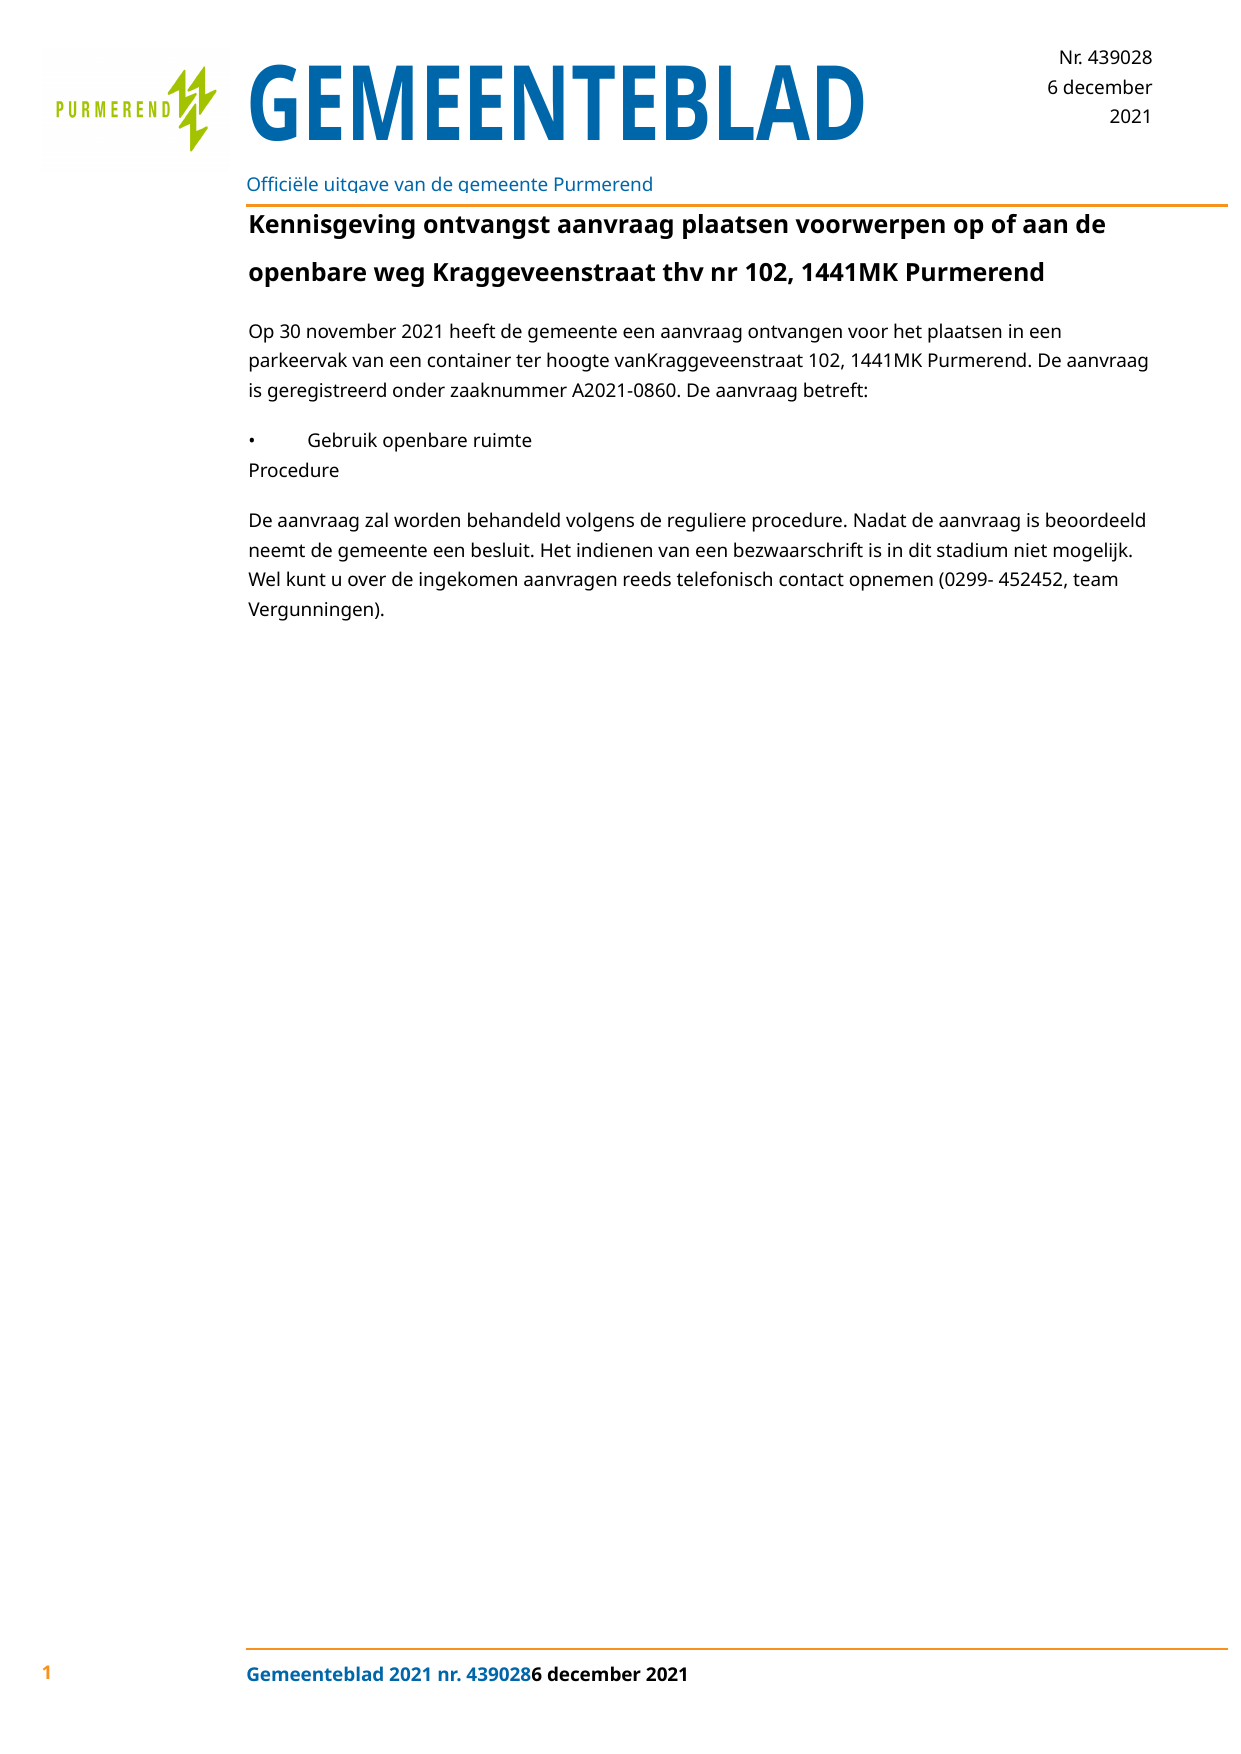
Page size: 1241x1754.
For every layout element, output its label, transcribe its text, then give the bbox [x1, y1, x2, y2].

text De aanvraag zal worden behandeld volgens de reguliere procedure. Nadat de aanvraag is beoordeeld neemt de gemeente een besluit. Het indienen van een bezwaarschrift is in dit stadium niet mogelijk. Wel kunt u over de ingekomen aanvragen reeds telefonisch contact opnemen (0299- 452452, team Vergunningen). [248, 507, 1152, 622]
text Kennisgeving ontvangst aanvraag plaatsen voorwerpen op of aan de openbare weg Kraggeveenstraat thv nr 102, 1441MK Purmerend [248, 207, 1152, 288]
picture [41, 47, 231, 172]
text Op 30 november 2021 heeft de gemeente een aanvraag ontvangen voor het plaatsen in een parkeervak van een container ter hoogte vanKraggeveenstraat 102, 1441MK Purmerend. De aanvraag is geregistreerd onder zaaknummer A2021-0860. De aanvraag betreft: [248, 318, 1152, 403]
list Gebruik openbare ruimte [248, 427, 1152, 453]
text Procedure [248, 457, 1152, 483]
